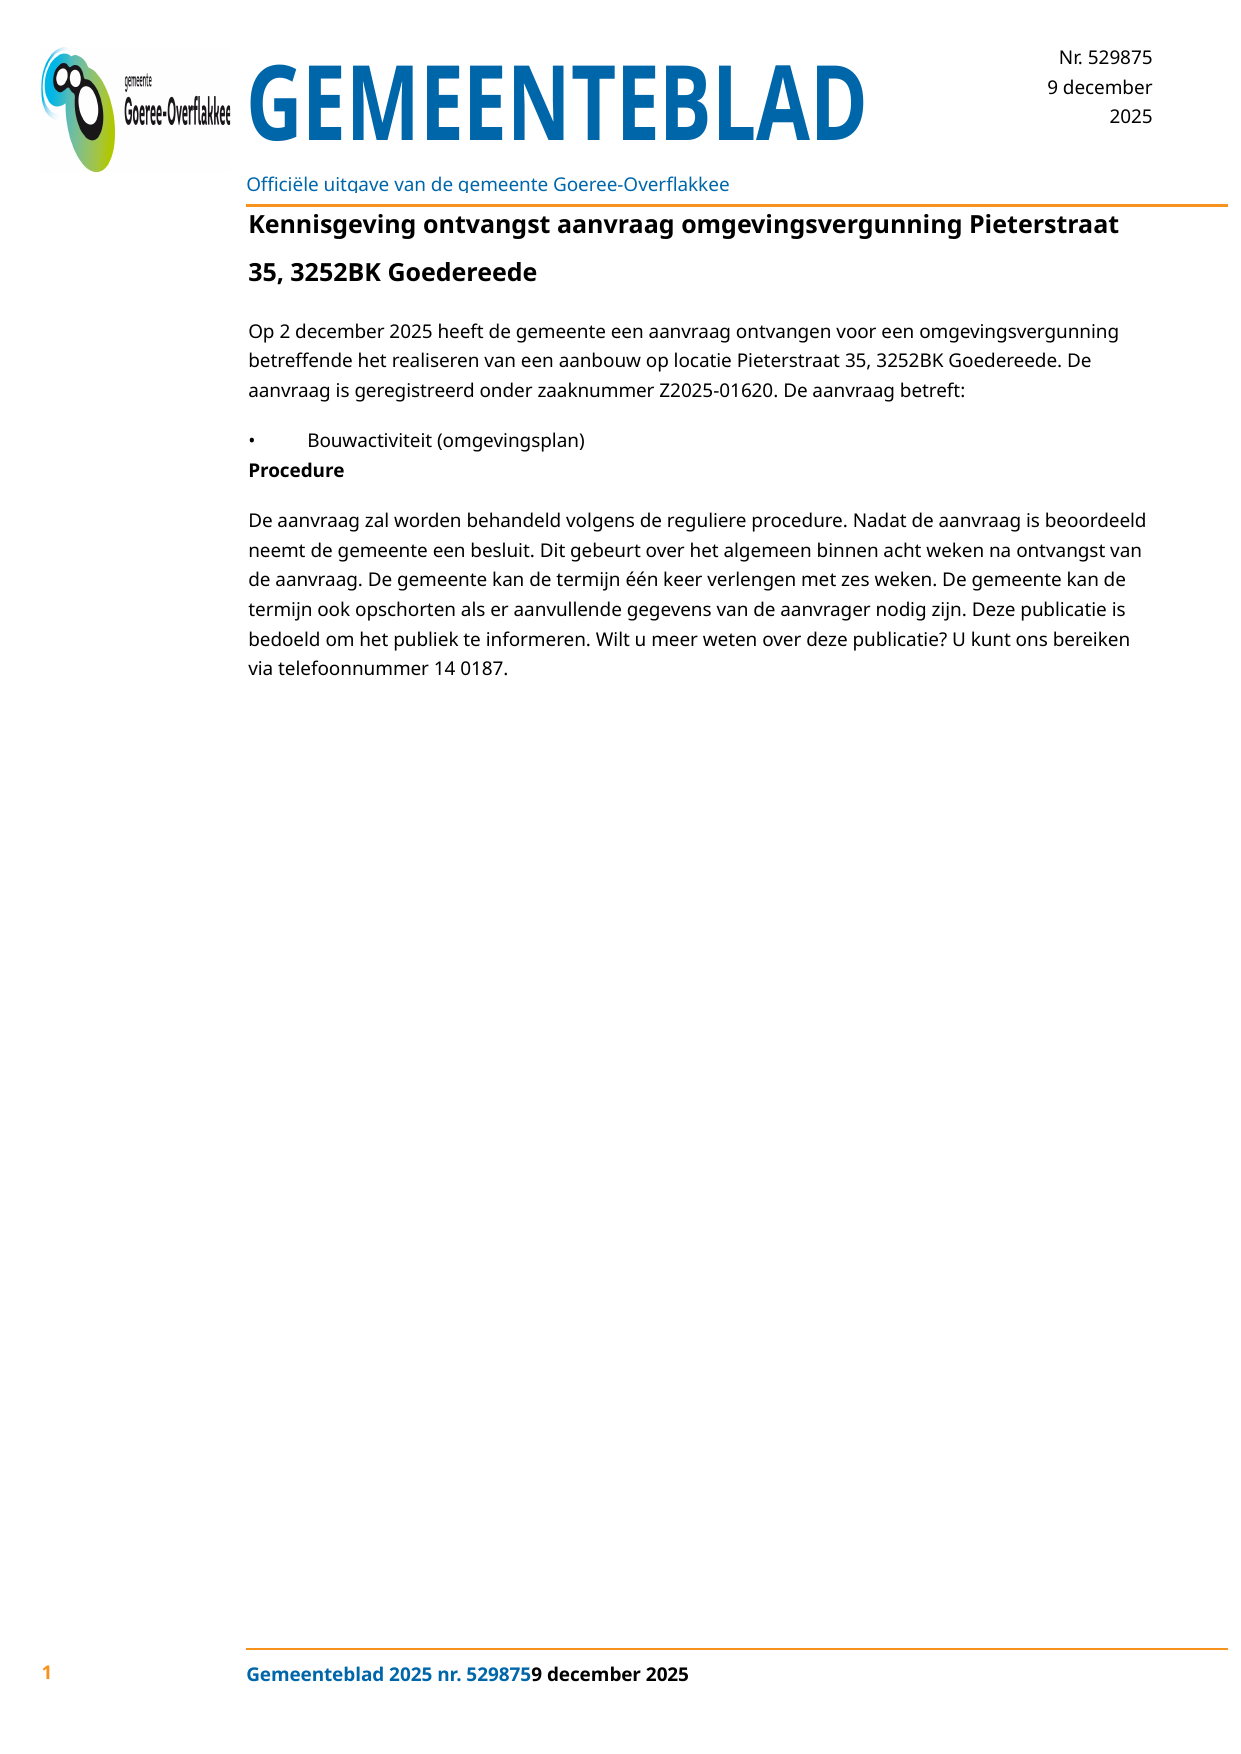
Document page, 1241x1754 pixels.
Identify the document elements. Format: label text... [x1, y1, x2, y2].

text Procedure [248, 457, 1152, 483]
text De aanvraag zal worden behandeld volgens de reguliere procedure. Nadat de aanvraag is beoordeeld neemt de gemeente een besluit. Dit gebeurt over het algemeen binnen acht weken na ontvangst van de aanvraag. De gemeente kan de termijn één keer verlengen met zes weken. De gemeente kan de termijn ook opschorten als er aanvullende gegevens van de aanvrager nodig zijn. Deze publicatie is bedoeld om het publiek te informeren. Wilt u meer weten over deze publicatie? U kunt ons bereiken via telefoonnummer 14 0187. [248, 507, 1152, 681]
text Op 2 december 2025 heeft de gemeente een aanvraag ontvangen voor een omgevingsvergunning betreffende het realiseren van een aanbouw op locatie Pieterstraat 35, 3252BK Goedereede. De aanvraag is geregistreerd onder zaaknummer Z2025-01620. De aanvraag betreft: [248, 318, 1152, 403]
text Kennisgeving ontvangst aanvraag omgevingsvergunning Pieterstraat 35, 3252BK Goedereede [248, 207, 1152, 288]
list Bouwactiviteit (omgevingsplan) [248, 427, 1152, 453]
picture [41, 47, 231, 172]
